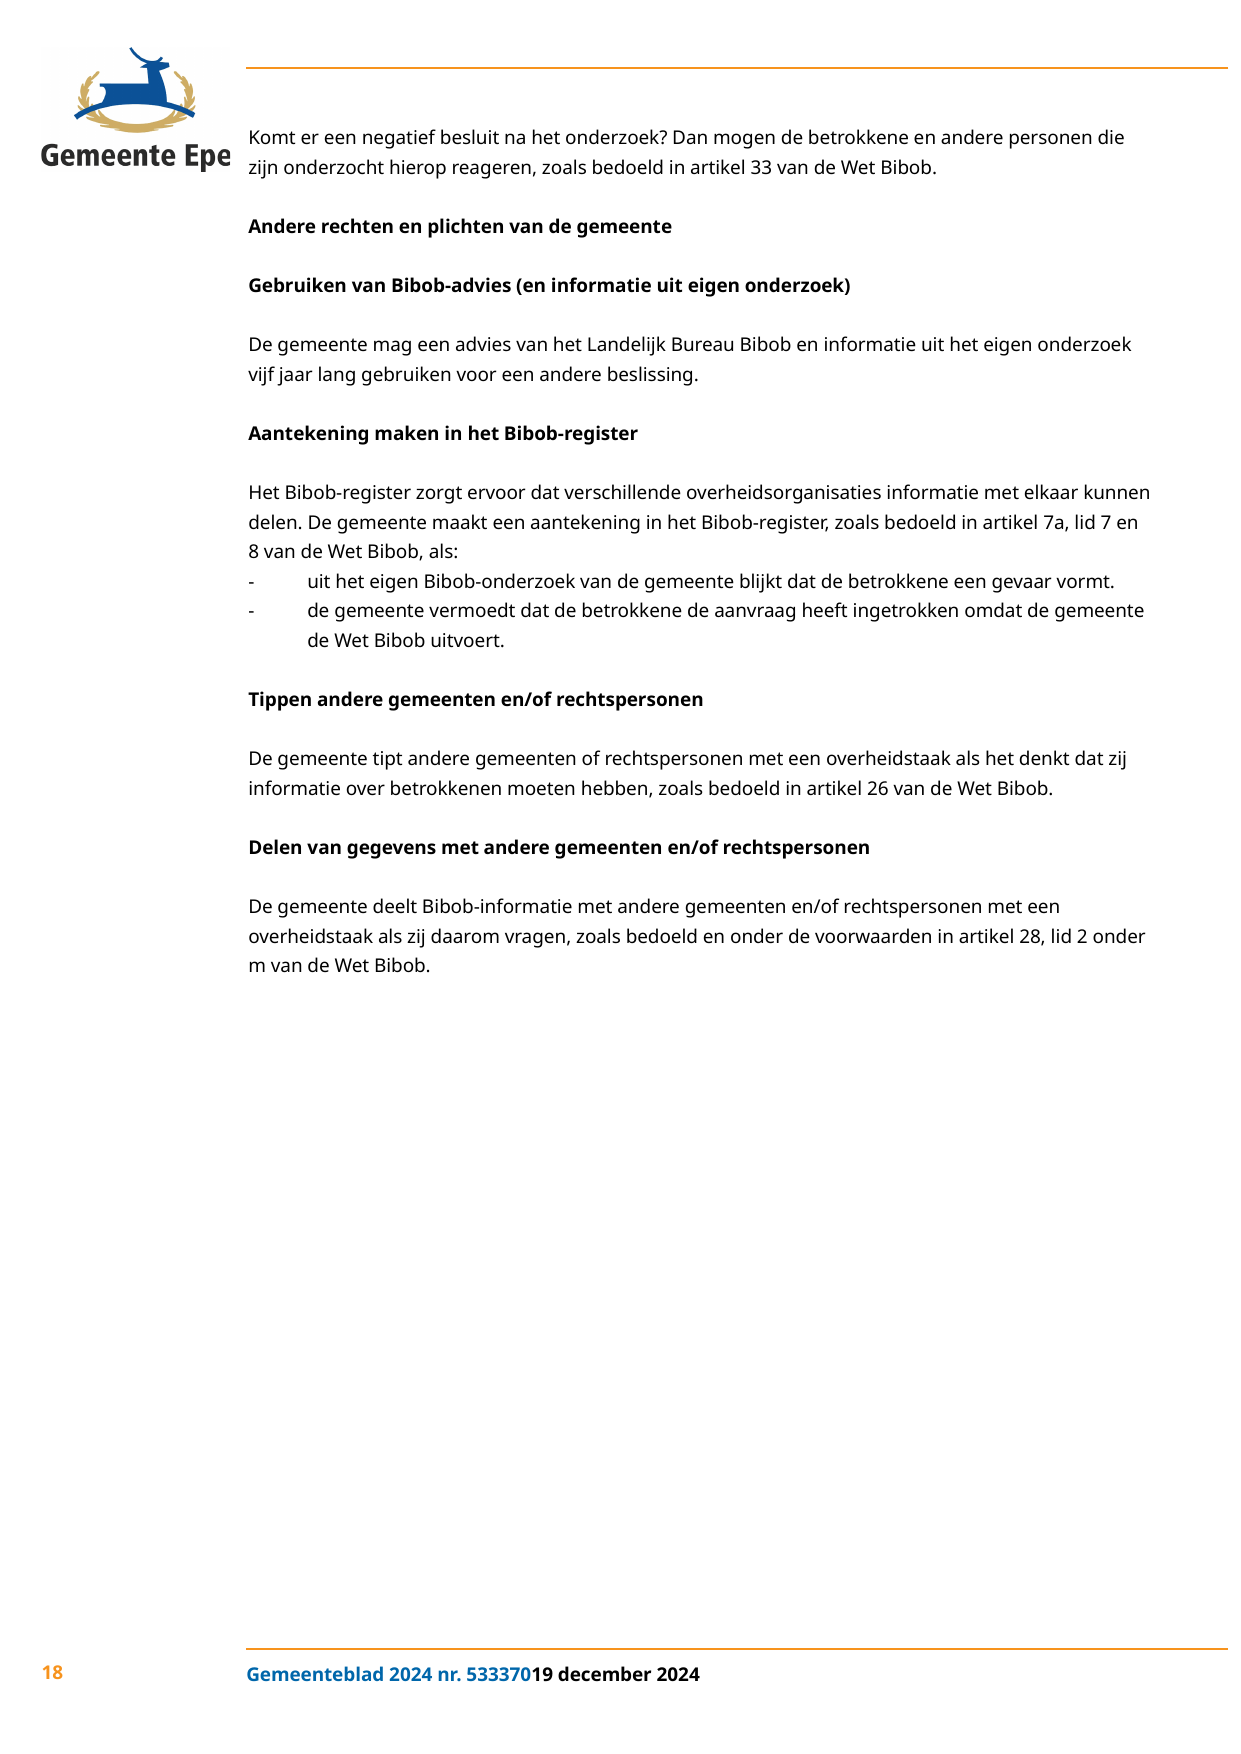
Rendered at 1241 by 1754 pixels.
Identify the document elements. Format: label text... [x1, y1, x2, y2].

text Gebruiken van Bibob-advies (en informatie uit eigen onderzoek) [248, 272, 1152, 298]
list de gemeente vermoedt dat de betrokkene de aanvraag heeft ingetrokken omdat de gemeente de Wet Bibob uitvoert. [248, 598, 1152, 653]
text Delen van gegevens met andere gemeenten en/of rechtspersonen [248, 834, 1152, 860]
text Het Bibob-register zorgt ervoor dat verschillende overheidsorganisaties informatie met elkaar kunnen delen. De gemeente maakt een aantekening in het Bibob-register, zoals bedoeld in artikel 7a, lid 7 en 8 van de Wet Bibob, als: [248, 479, 1152, 564]
text De gemeente tipt andere gemeenten of rechtspersonen met een overheidstaak als het denkt dat zij informatie over betrokkenen moeten hebben, zoals bedoeld in artikel 26 van de Wet Bibob. [248, 746, 1152, 801]
text Komt er een negatief besluit na het onderzoek? Dan mogen de betrokkene en andere personen die zijn onderzocht hierop reageren, zoals bedoeld in artikel 33 van de Wet Bibob. [248, 124, 1152, 180]
text Aantekening maken in het Bibob-register [248, 420, 1152, 446]
list uit het eigen Bibob-onderzoek van de gemeente blijkt dat de betrokkene een gevaar vormt. [248, 568, 1152, 594]
text Tippen andere gemeenten en/of rechtspersonen [248, 686, 1152, 712]
text De gemeente mag een advies van het Landelijk Bureau Bibob en informatie uit het eigen onderzoek vijf jaar lang gebruiken voor een andere beslissing. [248, 331, 1152, 387]
text De gemeente deelt Bibob-informatie met andere gemeenten en/of rechtspersonen met een overheidstaak als zij daarom vragen, zoals bedoeld en onder de voorwaarden in artikel 28, lid 2 onder m van de Wet Bibob. [248, 893, 1152, 978]
picture [41, 47, 231, 172]
text Andere rechten en plichten van de gemeente [248, 213, 1152, 239]
